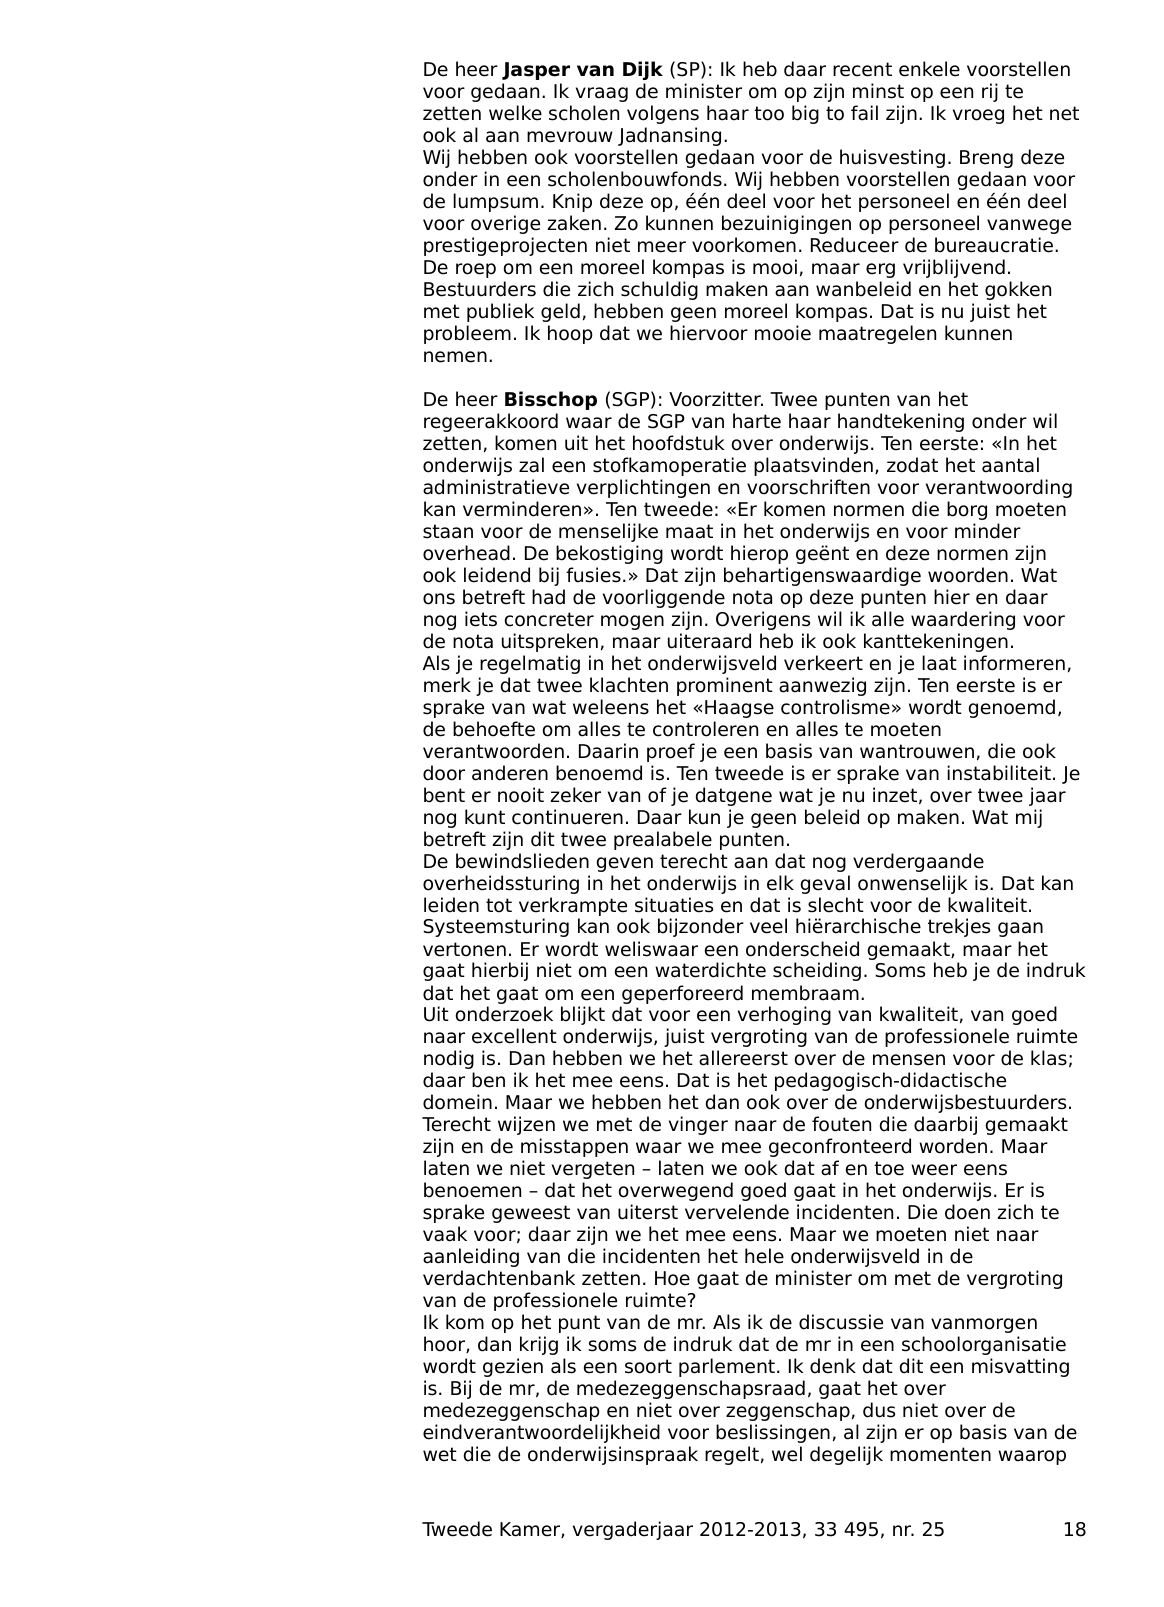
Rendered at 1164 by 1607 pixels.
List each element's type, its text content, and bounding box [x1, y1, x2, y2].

text De bewindslieden geven terecht aan dat nog verdergaande overheidssturing in het onderwijs in elk geval onwenselijk is. Dat kan leiden tot verkrampte situaties en dat is slecht voor de kwaliteit. Systeemsturing kan ook bijzonder veel hiërarchische trekjes gaan vertonen. Er wordt weliswaar een onderscheid gemaakt, maar het gaat hierbij niet om een waterdichte scheiding. Soms heb je de indruk dat het gaat om een geperforeerd membraam. [422, 851, 1087, 1004]
text De roep om een moreel kompas is mooi, maar erg vrijblijvend. Bestuurders die zich schuldig maken aan wanbeleid en het gokken met publiek geld, hebben geen moreel kompas. Dat is nu juist het probleem. Ik hoop dat we hiervoor mooie maatregelen kunnen nemen. [422, 257, 1087, 367]
text De heer Jasper van Dijk (SP): Ik heb daar recent enkele voorstellen voor gedaan. Ik vraag de minister om op zijn minst op een rij te zetten welke scholen volgens haar too big to fail zijn. Ik vroeg het net ook al aan mevrouw Jadnansing. [422, 59, 1087, 147]
text Als je regelmatig in het onderwijsveld verkeert en je laat informeren, merk je dat twee klachten prominent aanwezig zijn. Ten eerste is er sprake van wat weleens het «Haagse controlisme» wordt genoemd, de behoefte om alles te controleren en alles te moeten verantwoorden. Daarin proef je een basis van wantrouwen, die ook door anderen benoemd is. Ten tweede is er sprake van instabiliteit. Je bent er nooit zeker van of je datgene wat je nu inzet, over twee jaar nog kunt continueren. Daar kun je geen beleid op maken. Wat mij betreft zijn dit twee prealabele punten. [422, 653, 1087, 851]
text Ik kom op het punt van de mr. Als ik de discussie van vanmorgen hoor, dan krijg ik soms de indruk dat de mr in een schoolorganisatie wordt gezien als een soort parlement. Ik denk dat dit een misvatting is. Bij de mr, de medezeggenschapsraad, gaat het over medezeggenschap en niet over zeggenschap, dus niet over de eindverantwoordelijkheid voor beslissingen, al zijn er op basis van de wet die de onderwijsinspraak regelt, wel degelijk momenten waarop [422, 1312, 1087, 1466]
text Uit onderzoek blijkt dat voor een verhoging van kwaliteit, van goed naar excellent onderwijs, juist vergroting van de professionele ruimte nodig is. Dan hebben we het allereerst over de mensen voor de klas; daar ben ik het mee eens. Dat is het pedagogisch-didactische domein. Maar we hebben het dan ook over de onderwijsbestuurders. Terecht wijzen we met de vinger naar de fouten die daarbij gemaakt zijn en de misstappen waar we mee geconfronteerd worden. Maar laten we niet vergeten – laten we ook dat af en toe weer eens benoemen – dat het overwegend goed gaat in het onderwijs. Er is sprake geweest van uiterst vervelende incidenten. Die doen zich te vaak voor; daar zijn we het mee eens. Maar we moeten niet naar aanleiding van die incidenten het hele onderwijsveld in de verdachtenbank zetten. Hoe gaat de minister om met de vergroting van de professionele ruimte? [422, 1004, 1087, 1312]
text De heer Bisschop (SGP): Voorzitter. Twee punten van het regeerakkoord waar de SGP van harte haar handtekening onder wil zetten, komen uit het hoofdstuk over onderwijs. Ten eerste: «In het onderwijs zal een stofkamoperatie plaatsvinden, zodat het aantal administratieve verplichtingen en voorschriften voor verantwoording kan verminderen». Ten tweede: «Er komen normen die borg moeten staan voor de menselijke maat in het onderwijs en voor minder overhead. De bekostiging wordt hierop geënt en deze normen zijn ook leidend bij fusies.» Dat zijn behartigenswaardige woorden. Wat ons betreft had de voorliggende nota op deze punten hier en daar nog iets concreter mogen zijn. Overigens wil ik alle waardering voor de nota uitspreken, maar uiteraard heb ik ook kanttekeningen. [422, 389, 1087, 653]
text Wij hebben ook voorstellen gedaan voor de huisvesting. Breng deze onder in een scholenbouwfonds. Wij hebben voorstellen gedaan voor de lumpsum. Knip deze op, één deel voor het personeel en één deel voor overige zaken. Zo kunnen bezuinigingen op personeel vanwege prestigeprojecten niet meer voorkomen. Reduceer de bureaucratie. [422, 147, 1087, 257]
